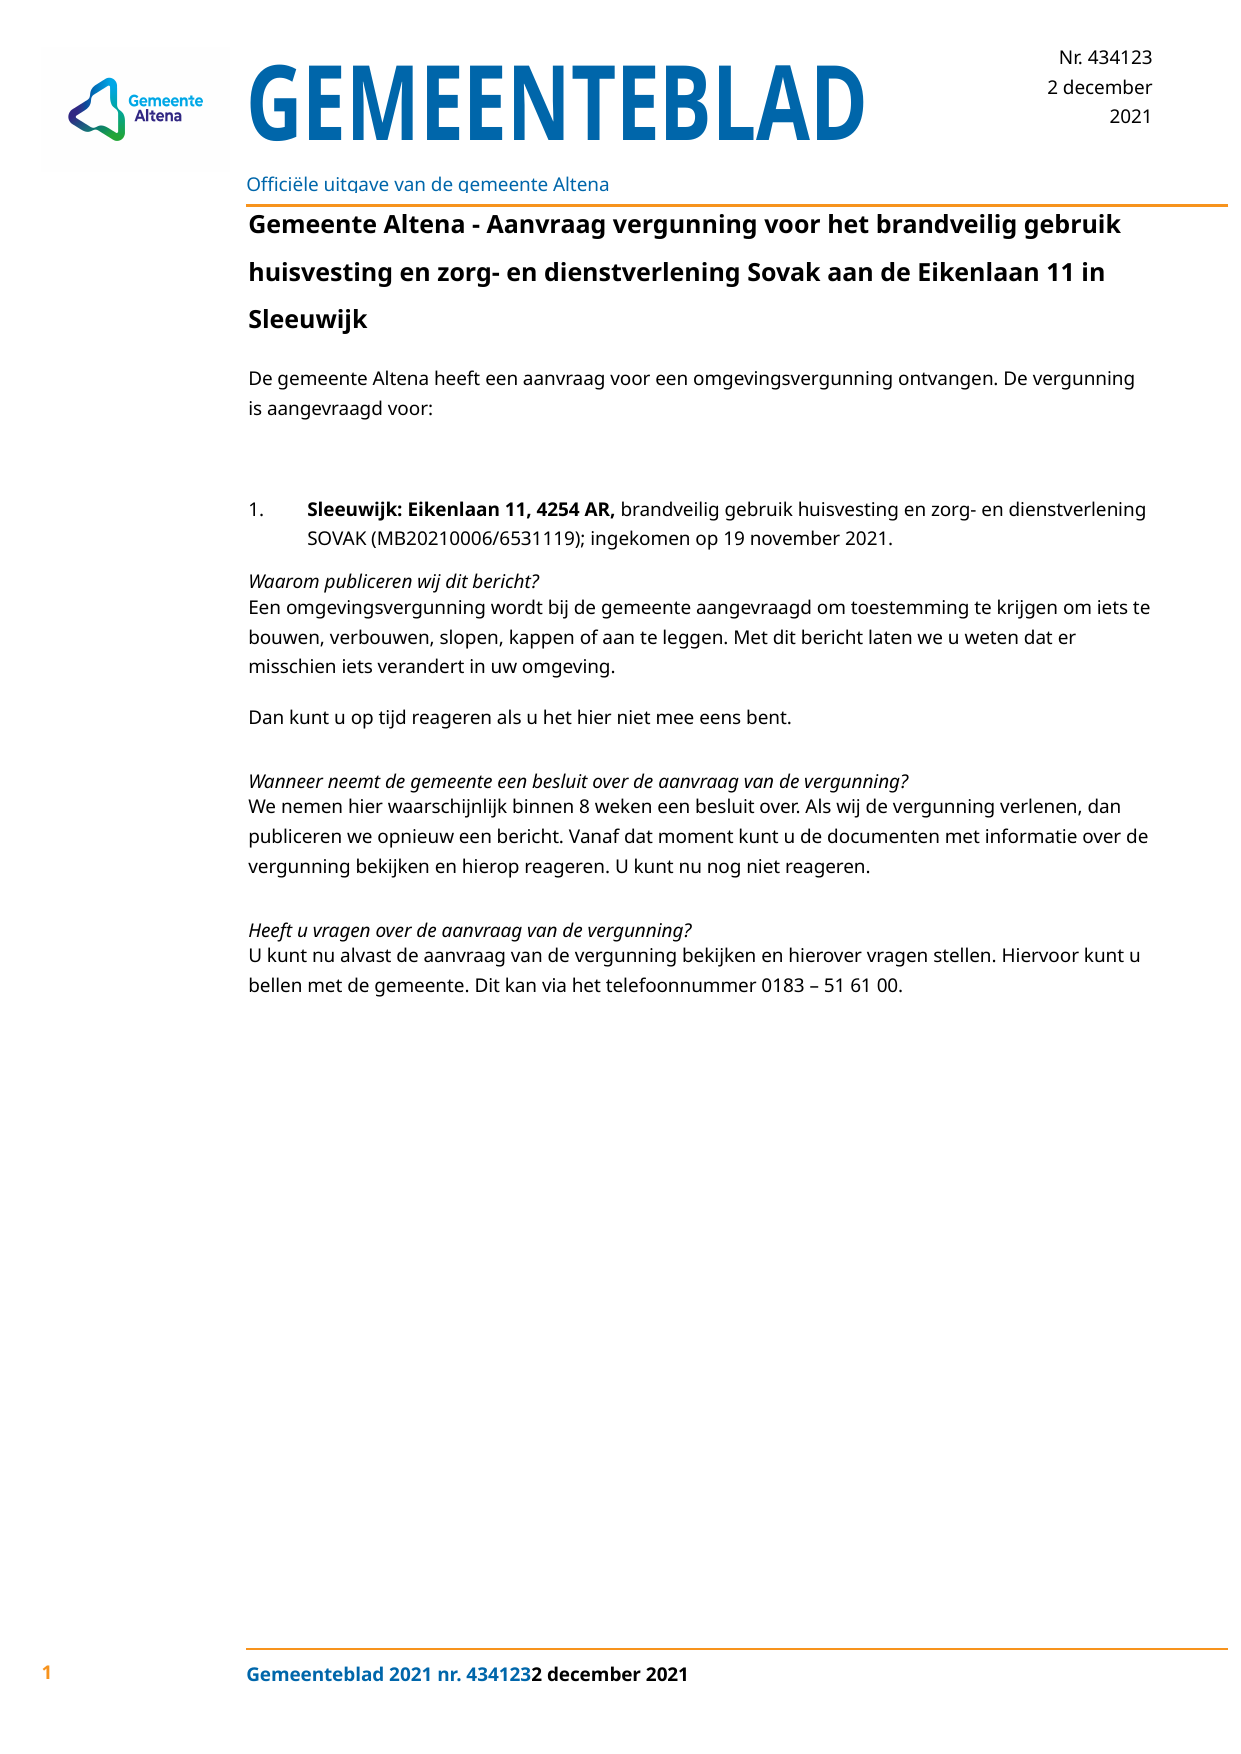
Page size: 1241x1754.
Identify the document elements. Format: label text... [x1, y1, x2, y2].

text Dan kunt u op tijd reageren als u het hier niet mee eens bent. [248, 704, 1152, 730]
text U kunt nu alvast de aanvraag van de vergunning bekijken en hierover vragen stellen. Hiervoor kunt u bellen met de gemeente. Dit kan via het telefoonnummer 0183 – 51 61 00. [248, 942, 1152, 998]
text Wanneer neemt de gemeente een besluit over de aanvraag van de vergunning? [248, 768, 1152, 794]
text Gemeente Altena - Aanvraag vergunning voor het brandveilig gebruik huisvesting en zorg- en dienstverlening Sovak aan de Eikenlaan 11 in Sleeuwijk [248, 207, 1152, 336]
text De gemeente Altena heeft een aanvraag voor een omgevingsvergunning ontvangen. De vergunning is aangevraagd voor: [248, 366, 1152, 421]
text We nemen hier waarschijnlijk binnen 8 weken een besluit over. Als wij de vergunning verlenen, dan publiceren we opnieuw een bericht. Vanaf dat moment kunt u de documenten met informatie over de vergunning bekijken en hierop reageren. U kunt nu nog niet reageren. [248, 794, 1152, 878]
text Waarom publiceren wij dit bericht? [248, 569, 1152, 594]
text Heeft u vragen over de aanvraag van de vergunning? [248, 917, 1152, 942]
list Sleeuwijk: Eikenlaan 11, 4254 AR, brandveilig gebruik huisvesting en zorg- en dienstverlening SOVAK (MB20210006/6531119); ingekomen op 19 november 2021. [248, 496, 1152, 551]
picture [41, 47, 231, 172]
text Een omgevingsvergunning wordt bij de gemeente aangevraagd om toestemming te krijgen om iets te bouwen, verbouwen, slopen, kappen of aan te leggen. Met dit bericht laten we u weten dat er misschien iets verandert in uw omgeving. [248, 594, 1152, 679]
